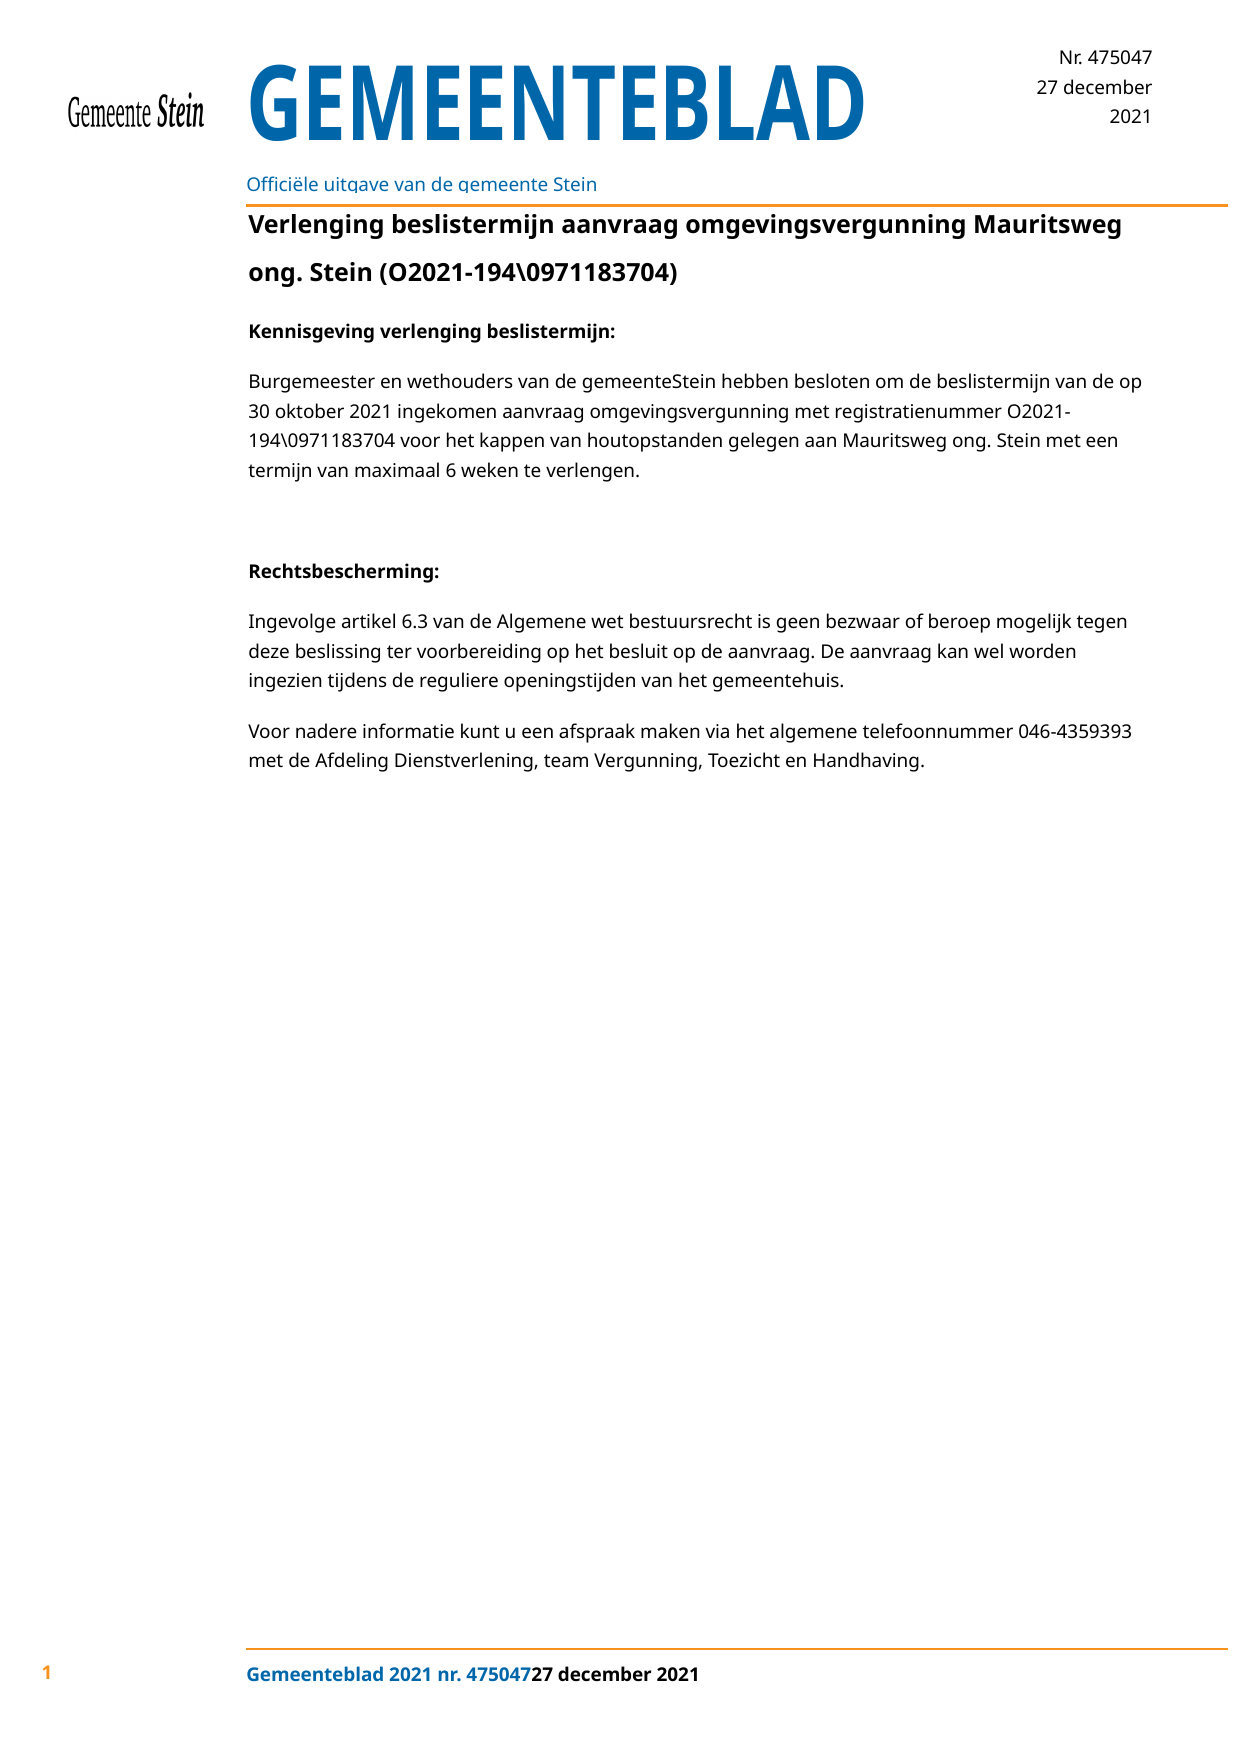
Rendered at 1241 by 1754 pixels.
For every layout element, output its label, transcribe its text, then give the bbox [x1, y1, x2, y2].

text Rechtsbescherming: [248, 558, 1152, 584]
text Voor nadere informatie kunt u een afspraak maken via het algemene telefoonnummer 046-4359393 met de Afdeling Dienstverlening, team Vergunning, Toezicht en Handhaving. [248, 718, 1152, 773]
text Kennisgeving verlenging beslistermijn: [248, 318, 1152, 344]
picture [41, 47, 231, 172]
text Burgemeester en wethouders van de gemeenteStein hebben besloten om de beslistermijn van de op 30 oktober 2021 ingekomen aanvraag omgevingsvergunning met registratienummer O2021-194\0971183704 voor het kappen van houtopstanden gelegen aan Mauritsweg ong. Stein met een termijn van maximaal 6 weken te verlengen. [248, 368, 1152, 483]
text Verlenging beslistermijn aanvraag omgevingsvergunning Mauritsweg ong. Stein (O2021-194\0971183704) [248, 207, 1152, 288]
text Ingevolge artikel 6.3 van de Algemene wet bestuursrecht is geen bezwaar of beroep mogelijk tegen deze beslissing ter voorbereiding op het besluit op de aanvraag. De aanvraag kan wel worden ingezien tijdens de reguliere openingstijden van het gemeentehuis. [248, 608, 1152, 693]
